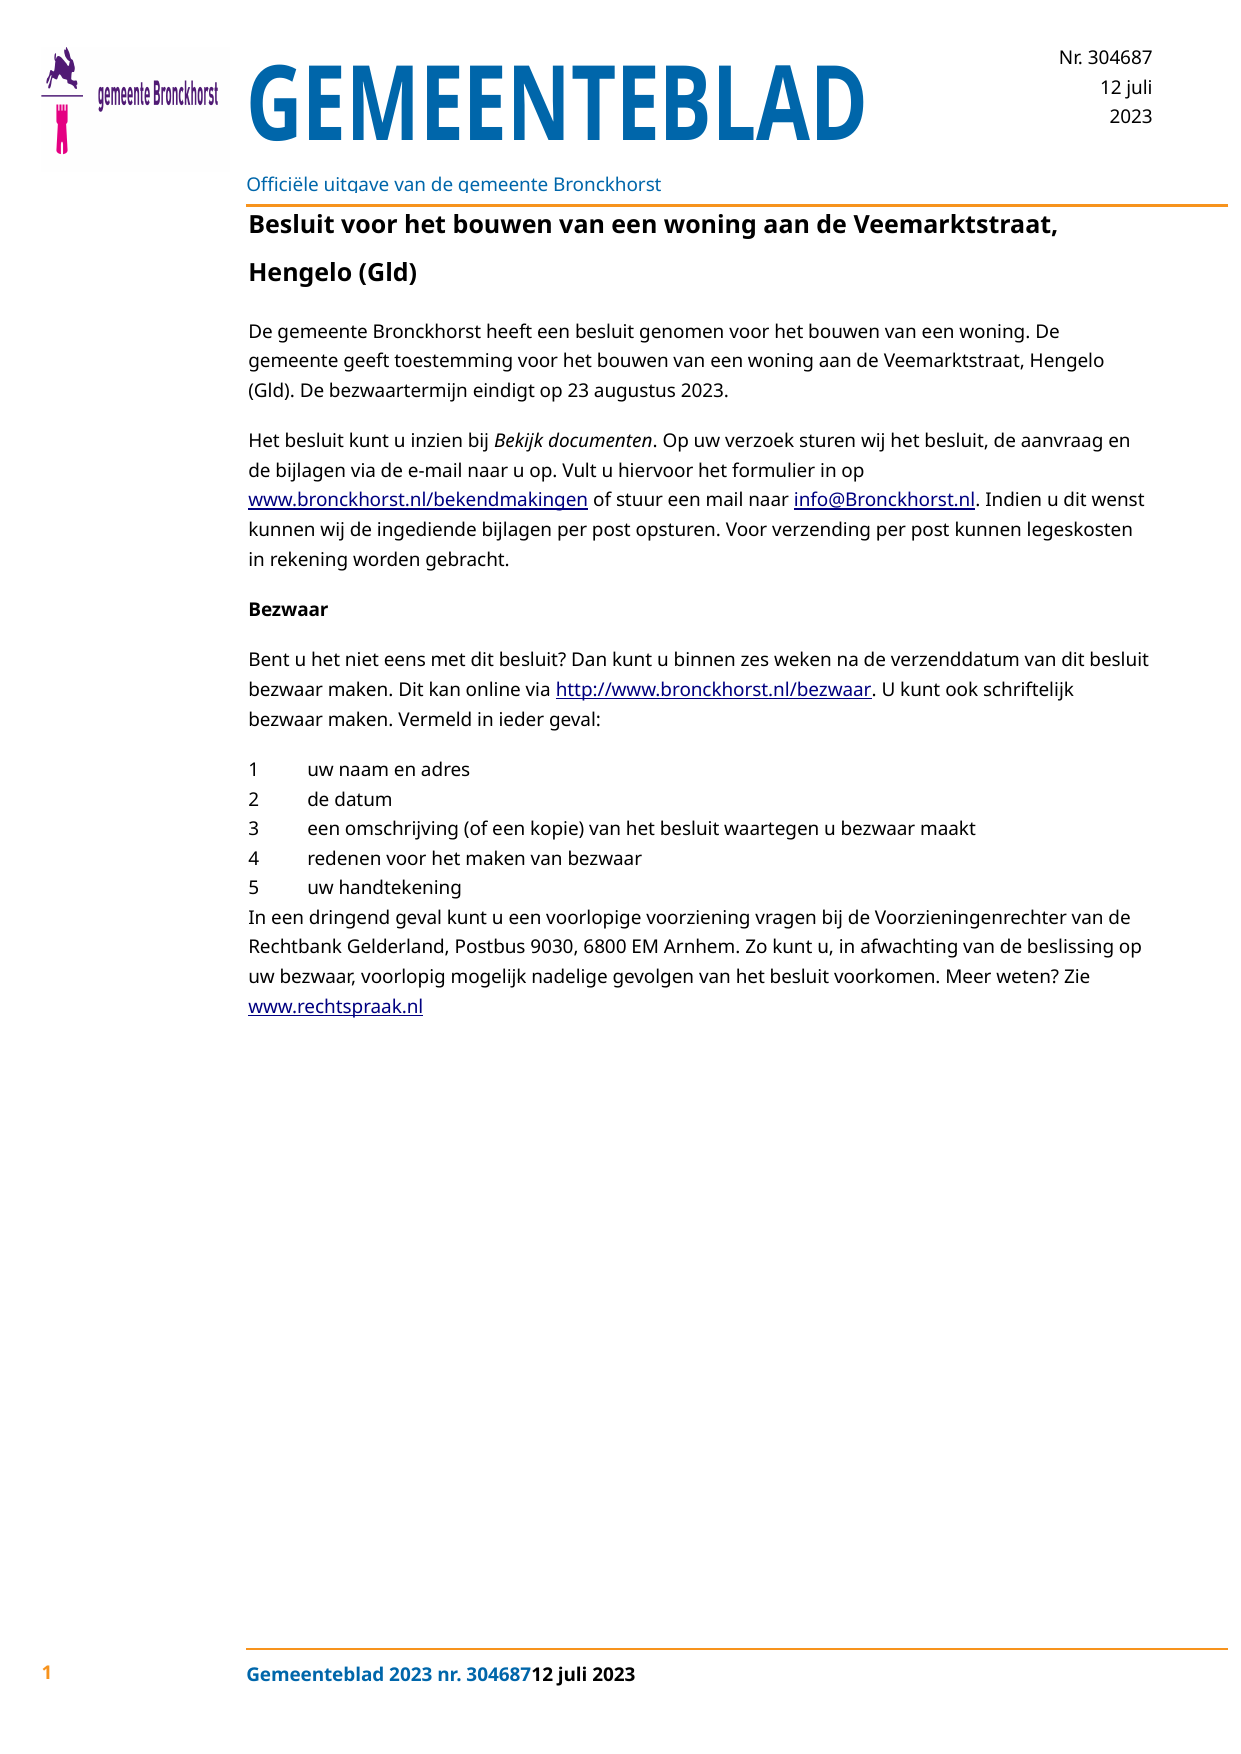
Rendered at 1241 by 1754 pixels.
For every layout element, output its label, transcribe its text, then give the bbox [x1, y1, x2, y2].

text Besluit voor het bouwen van een woning aan de Veemarktstraat, Hengelo (Gld) [248, 207, 1152, 288]
text Het besluit kunt u inzien bij Bekijk documenten. Op uw verzoek sturen wij het besluit, de aanvraag en de bijlagen via de e-mail naar u op. Vult u hiervoor het formulier in op www.bronckhorst.nl/bekendmakingen of stuur een mail naar info@Bronckhorst.nl. Indien u dit wenst kunnen wij de ingediende bijlagen per post opsturen. Voor verzending per post kunnen legeskosten in rekening worden gebracht. [248, 427, 1152, 572]
list uw handtekening [248, 874, 1152, 900]
text Bezwaar [248, 596, 1152, 622]
list redenen voor het maken van bezwaar [248, 845, 1152, 871]
text Bent u het niet eens met dit besluit? Dan kunt u binnen zes weken na de verzenddatum van dit besluit bezwaar maken. Dit kan online via http://www.bronckhorst.nl/bezwaar. U kunt ook schriftelijk bezwaar maken. Vermeld in ieder geval: [248, 647, 1152, 732]
list de datum [248, 786, 1152, 812]
text De gemeente Bronckhorst heeft een besluit genomen voor het bouwen van een woning. De gemeente geeft toestemming voor het bouwen van een woning aan de Veemarktstraat, Hengelo (Gld). De bezwaartermijn eindigt op 23 augustus 2023. [248, 318, 1152, 403]
list een omschrijving (of een kopie) van het besluit waartegen u bezwaar maakt [248, 815, 1152, 841]
list uw naam en adres [248, 756, 1152, 782]
text In een dringend geval kunt u een voorlopige voorziening vragen bij de Voorzieningenrechter van de Rechtbank Gelderland, Postbus 9030, 6800 EM Arnhem. Zo kunt u, in afwachting van de beslissing op uw bezwaar, voorlopig mogelijk nadelige gevolgen van het besluit voorkomen. Meer weten? Zie www.rechtspraak.nl [248, 904, 1152, 1019]
picture [41, 47, 231, 172]
